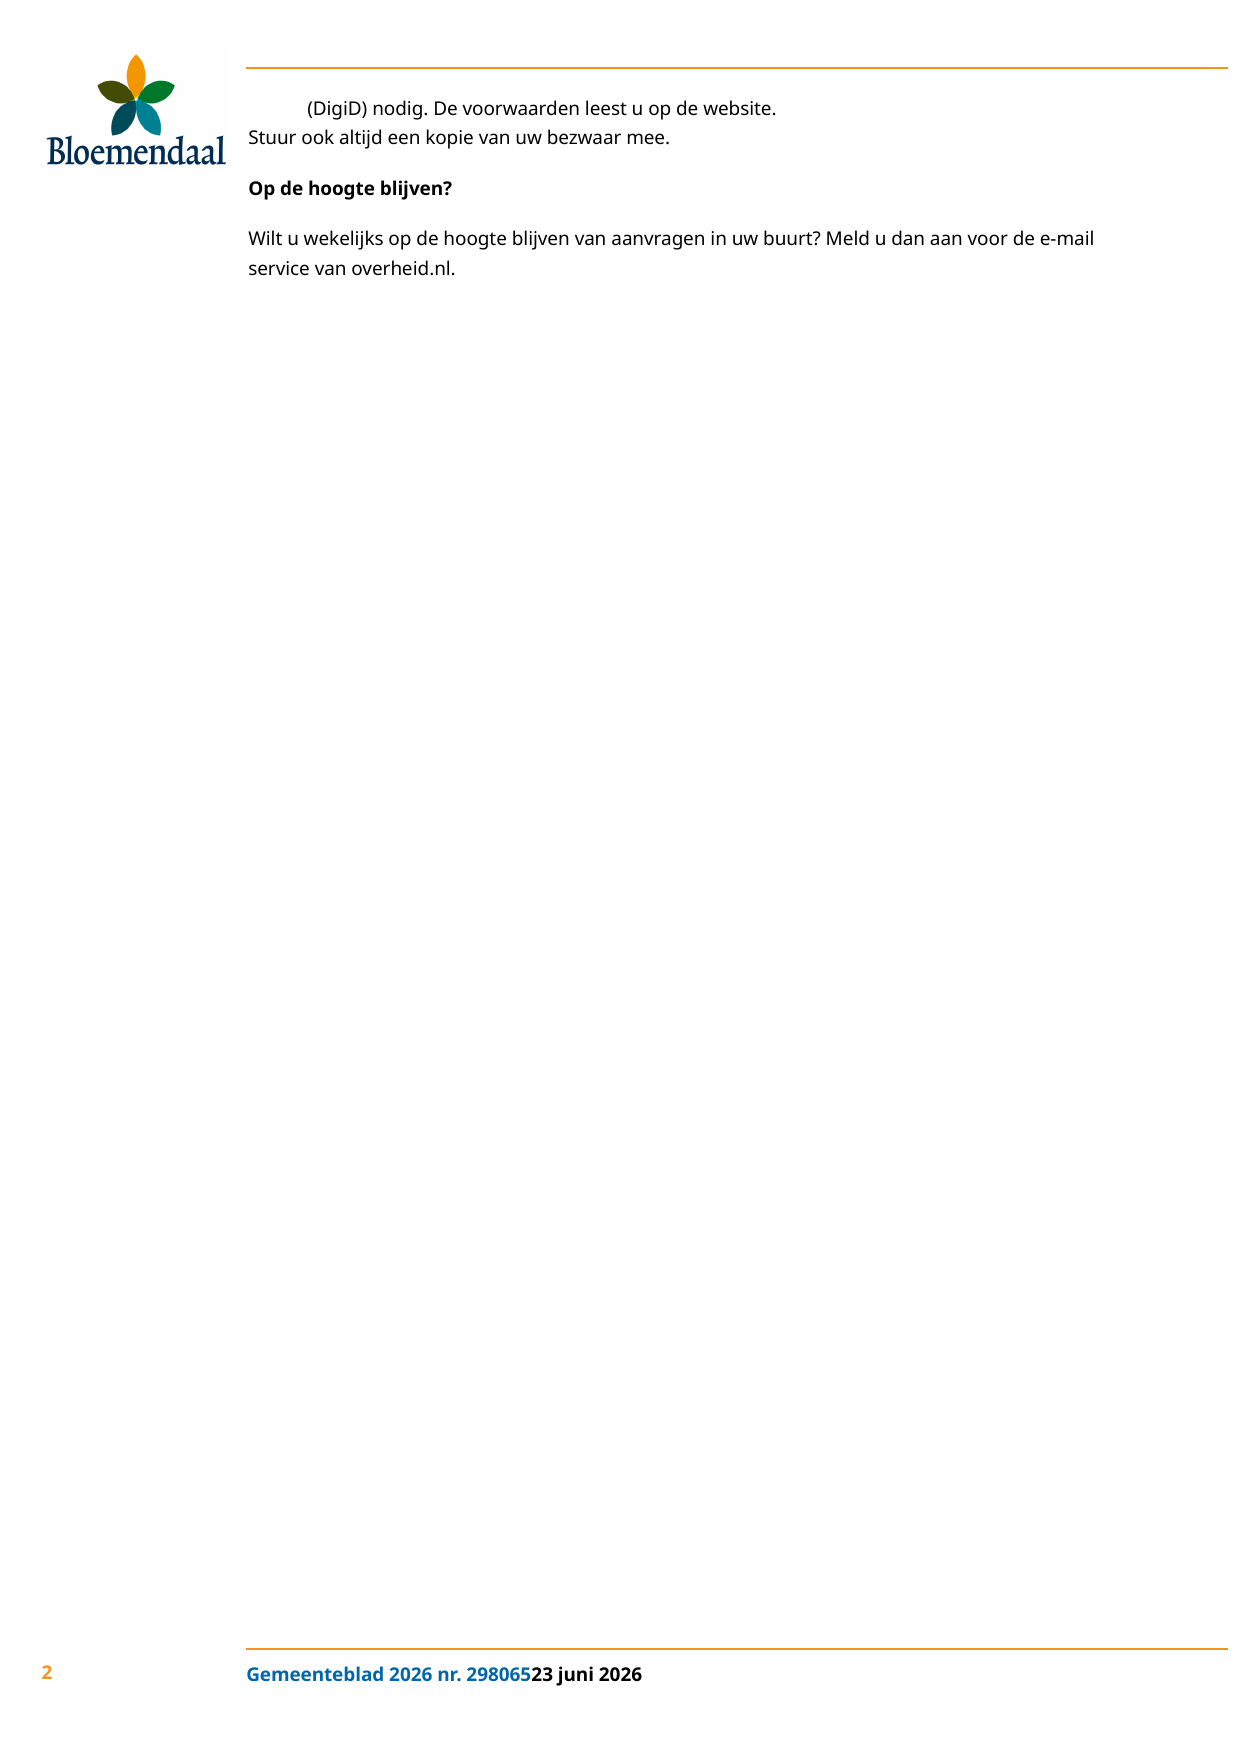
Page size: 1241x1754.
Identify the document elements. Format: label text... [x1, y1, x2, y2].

list (DigiD) nodig. De voorwaarden leest u op de website. [248, 95, 1152, 121]
text Wilt u wekelijks op de hoogte blijven van aanvragen in uw buurt? Meld u dan aan voor de e-mail service van overheid.nl. [248, 225, 1152, 281]
text Op de hoogte blijven? [248, 175, 1152, 201]
text Stuur ook altijd een kopie van uw bezwaar mee. [248, 124, 1152, 150]
picture [41, 47, 231, 172]
